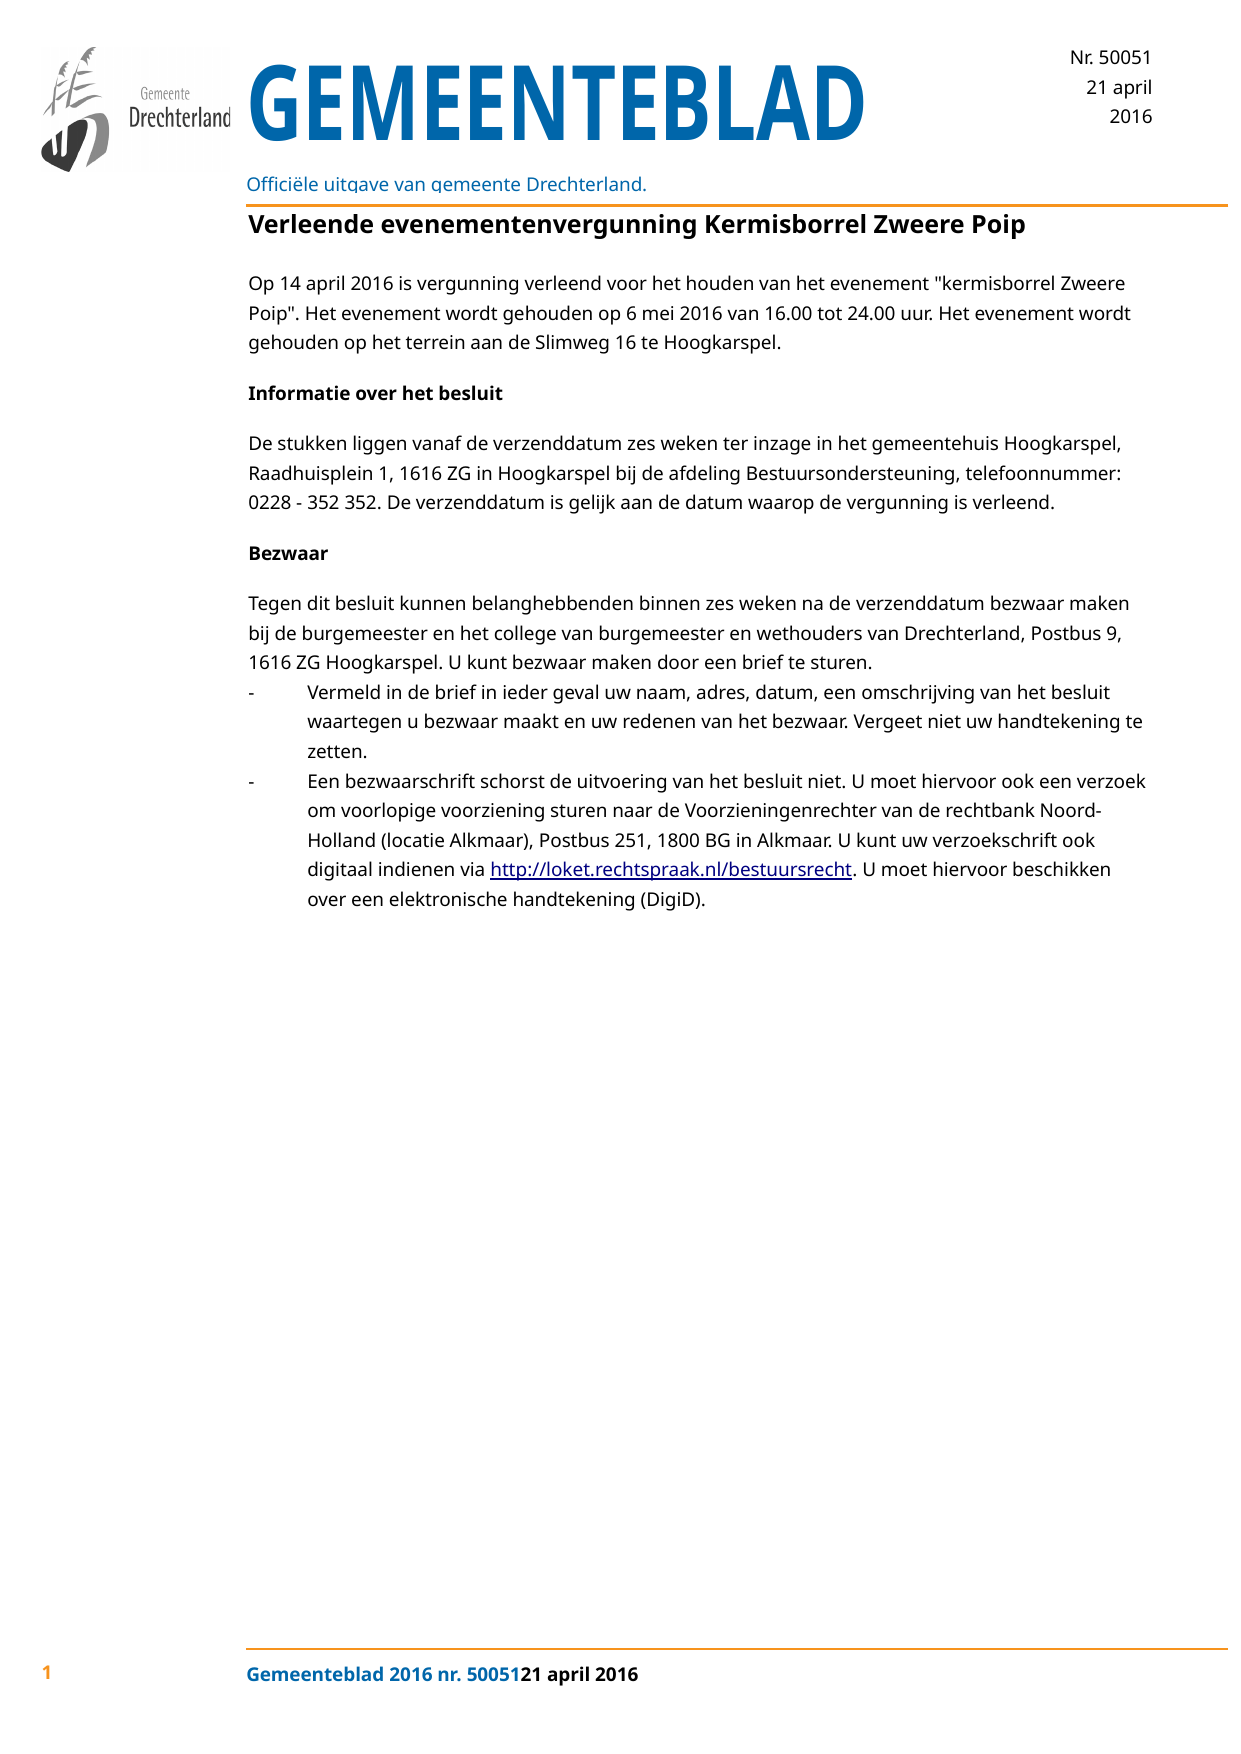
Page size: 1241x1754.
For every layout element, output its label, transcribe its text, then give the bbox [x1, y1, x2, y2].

list Vermeld in de brief in ieder geval uw naam, adres, datum, een omschrijving van het besluit waartegen u bezwaar maakt en uw redenen van het bezwaar. Vergeet niet uw handtekening te zetten. [248, 679, 1152, 764]
text Tegen dit besluit kunnen belanghebbenden binnen zes weken na de verzenddatum bezwaar maken bij de burgemeester en het college van burgemeester en wethouders van Drechterland, Postbus 9, 1616 ZG Hoogkarspel. U kunt bezwaar maken door een brief te sturen. [248, 590, 1152, 675]
text Verleende evenementenvergunning Kermisborrel Zweere Poip [248, 207, 1152, 241]
picture [41, 47, 231, 172]
list Een bezwaarschrift schorst de uitvoering van het besluit niet. U moet hiervoor ook een verzoek om voorlopige voorziening sturen naar de Voorzieningenrechter van de rechtbank Noord-Holland (locatie Alkmaar), Postbus 251, 1800 BG in Alkmaar. U kunt uw verzoekschrift ook digitaal indienen via http://loket.rechtspraak.nl/bestuursrecht. U moet hiervoor beschikken over een elektronische handtekening (DigiD). [248, 768, 1152, 912]
text Informatie over het besluit [248, 380, 1152, 406]
text De stukken liggen vanaf de verzenddatum zes weken ter inzage in het gemeentehuis Hoogkarspel, Raadhuisplein 1, 1616 ZG in Hoogkarspel bij de afdeling Bestuursondersteuning, telefoonnummer: 0228 - 352 352. De verzenddatum is gelijk aan de datum waarop de vergunning is verleend. [248, 430, 1152, 515]
text Op 14 april 2016 is vergunning verleend voor het houden van het evenement "kermisborrel Zweere Poip". Het evenement wordt gehouden op 6 mei 2016 van 16.00 tot 24.00 uur. Het evenement wordt gehouden op het terrein aan de Slimweg 16 te Hoogkarspel. [248, 270, 1152, 355]
text Bezwaar [248, 540, 1152, 566]
